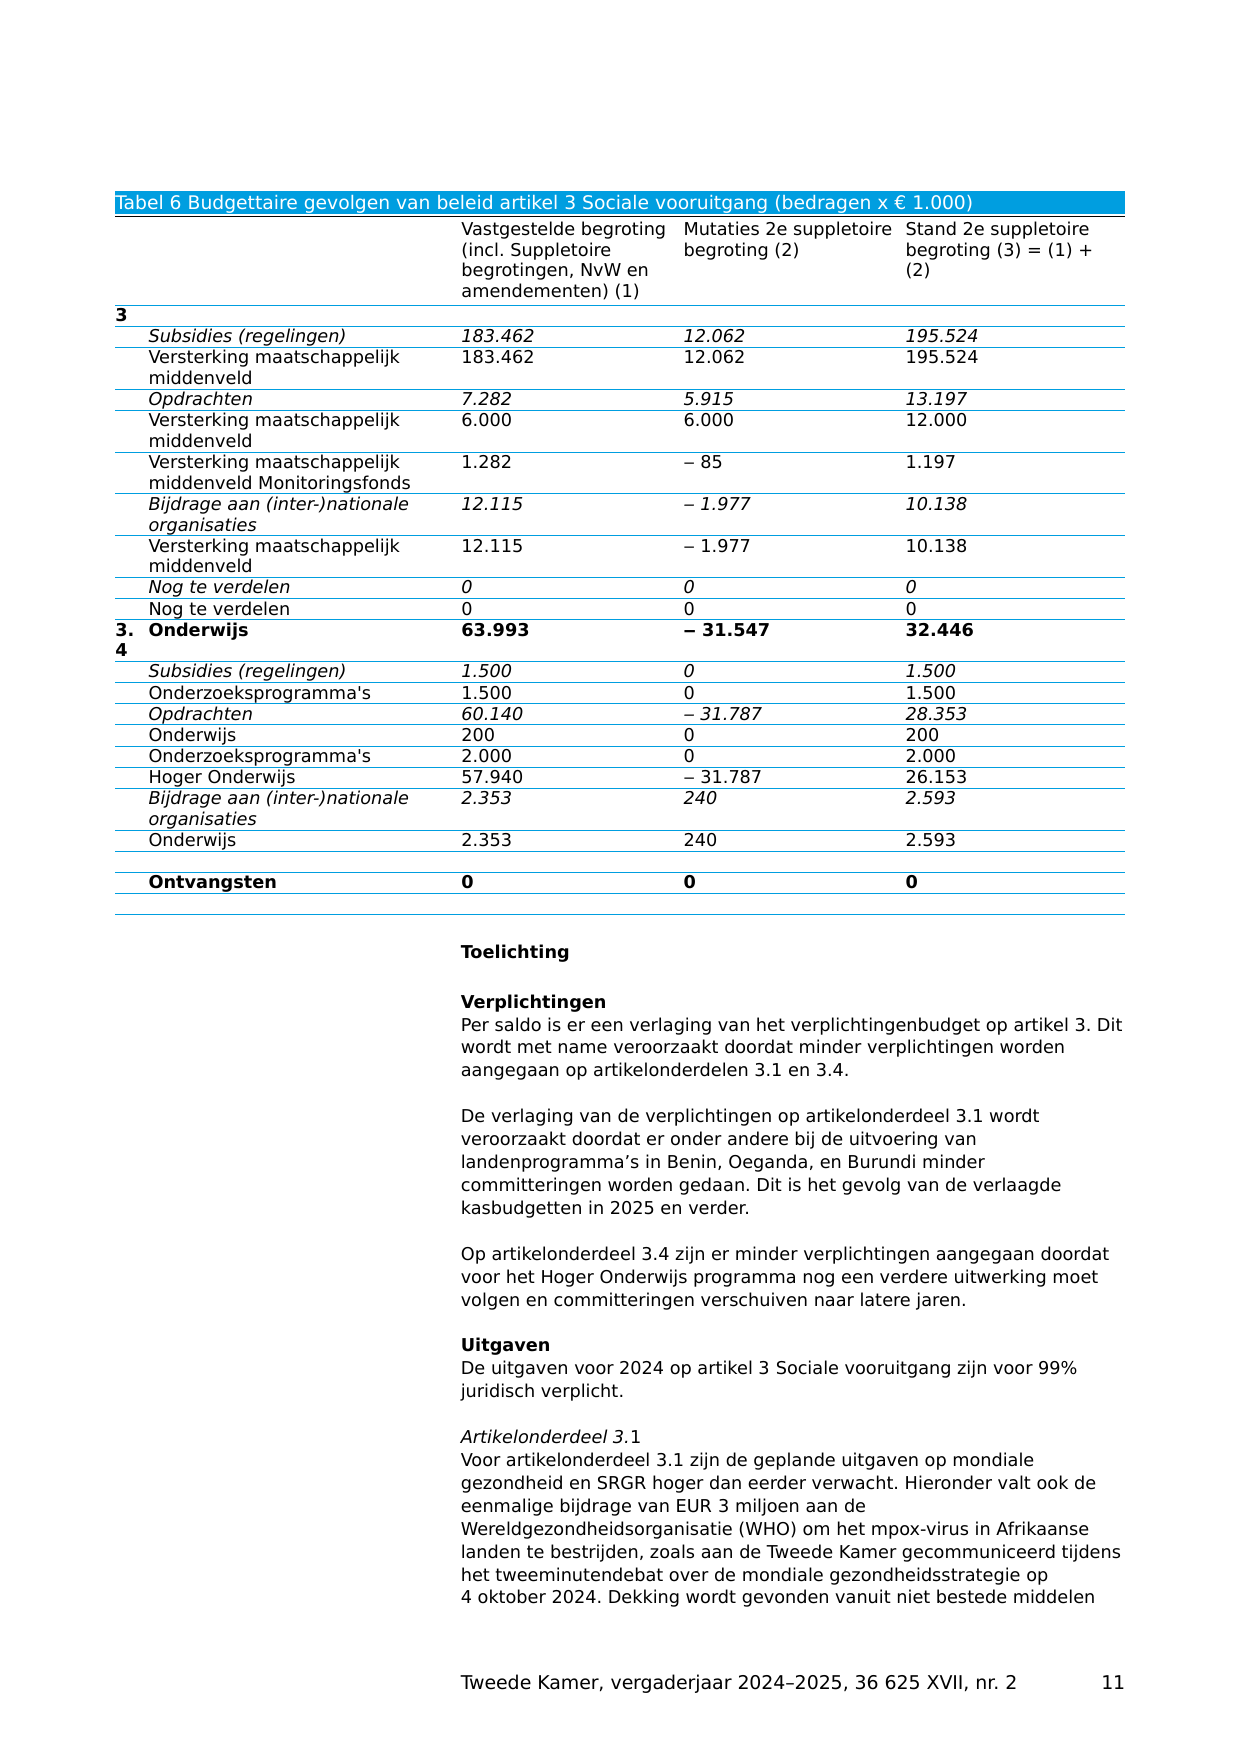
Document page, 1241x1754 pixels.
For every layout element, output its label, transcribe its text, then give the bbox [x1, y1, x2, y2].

table_cell 1.500 [903, 662, 1125, 682]
table_cell [680, 894, 902, 914]
table_cell [115, 327, 145, 347]
table_cell 1.500 [458, 683, 680, 703]
table_cell 200 [458, 725, 680, 746]
table_cell [145, 217, 458, 304]
table_cell [458, 306, 680, 326]
table_cell [458, 894, 680, 914]
table_cell 2.000 [458, 747, 680, 767]
table_cell 0 [680, 683, 902, 703]
table_cell 0 [680, 578, 902, 598]
table_cell 0 [680, 599, 902, 619]
table_cell 12.115 [458, 494, 680, 535]
table_cell [145, 894, 458, 914]
table_cell [115, 725, 145, 746]
table_cell 0 [903, 873, 1125, 893]
table_cell 32.446 [903, 620, 1125, 661]
table_cell [115, 704, 145, 724]
table_cell [115, 873, 145, 893]
table_cell [115, 852, 145, 872]
table_cell Nog te verdelen [145, 578, 458, 598]
table_cell 0 [903, 578, 1125, 598]
table_cell Bijdrage aan (inter-)nationale organisaties [145, 789, 458, 829]
table_cell 26.153 [903, 768, 1125, 788]
table_cell Nog te verdelen [145, 599, 458, 619]
table_cell [680, 306, 902, 326]
table_cell 3 [115, 306, 145, 326]
table_cell Onderzoeksprogramma's [145, 683, 458, 703]
table_cell 12.062 [680, 327, 902, 347]
text Toelichting [461, 940, 1125, 963]
table_cell [115, 411, 145, 452]
table_cell Versterking maatschappelijk middenveld [145, 536, 458, 577]
text Op artikelonderdeel 3.4 zijn er minder verplichtingen aangegaan doordat voor het Hoger Onderwijs programma nog een verdere uitwerking moet volgen en committeringen verschuiven naar latere jaren. [461, 1242, 1125, 1311]
table_cell 13.197 [903, 390, 1125, 410]
table_cell Onderwijs [145, 620, 458, 661]
table_cell 240 [680, 831, 902, 851]
table_cell [115, 747, 145, 767]
table_cell Opdrachten [145, 704, 458, 724]
table_cell 6.000 [680, 411, 902, 452]
table_cell Versterking maatschappelijk middenveld [145, 348, 458, 389]
table_cell 2.593 [903, 831, 1125, 851]
table_cell [903, 306, 1125, 326]
table_cell Stand 2e suppletoire begroting (3) = (1) + (2) [903, 217, 1125, 304]
table_cell [115, 683, 145, 703]
table_cell Opdrachten [145, 390, 458, 410]
text Verplichtingen Per saldo is er een verlaging van het verplichtingenbudget op artikel 3. Dit wordt met name veroorzaakt doordat minder verplichtingen worden aangegaan op artikelonderdelen 3.1 en 3.4. [461, 990, 1125, 1081]
table_cell [680, 852, 902, 872]
table_cell 195.524 [903, 327, 1125, 347]
text Artikelonderdeel 3.1 Voor artikelonderdeel 3.1 zijn de geplande uitgaven op mondiale gezondheid en SRGR hoger dan eerder verwacht. Hieronder valt ook de eenmalige bijdrage van EUR 3 miljoen aan de Wereldgezondheidsorganisatie (WHO) om het mpox-virus in Afrikaanse landen te bestrijden, zoals aan de Tweede Kamer gecommuniceerd tijdens het tweeminutendebat over de mondiale gezondheidsstrategie op 4 oktober 2024. Dekking wordt gevonden vanuit niet bestede middelen [461, 1425, 1125, 1608]
table_cell [115, 494, 145, 535]
text De verlaging van de verplichtingen op artikelonderdeel 3.1 wordt veroorzaakt doordat er onder andere bij de uitvoering van landenprogramma’s in Benin, Oeganda, en Burundi minder committeringen worden gedaan. Dit is het gevolg van de verlaagde kasbudgetten in 2025 en verder. [461, 1104, 1125, 1219]
table_cell [145, 852, 458, 872]
table_cell [903, 894, 1125, 914]
table_cell 1.500 [458, 662, 680, 682]
table_cell Versterking maatschappelijk middenveld [145, 411, 458, 452]
table_cell 12.000 [903, 411, 1125, 452]
table_cell Versterking maatschappelijk middenveld Monitoringsfonds [145, 453, 458, 493]
table_cell Hoger Onderwijs [145, 768, 458, 788]
table_cell Mutaties 2e suppletoire begroting (2) [680, 217, 902, 304]
text Uitgaven De uitgaven voor 2024 op artikel 3 Sociale vooruitgang zijn voor 99% juridisch verplicht. [461, 1333, 1125, 1402]
table_cell 0 [680, 873, 902, 893]
table_cell ‒ 31.787 [680, 768, 902, 788]
table_cell Onderwijs [145, 725, 458, 746]
table_cell 12.062 [680, 348, 902, 389]
table_cell Vastgestelde begroting (incl. Suppletoire begrotingen, NvW en amendementen) (1) [458, 217, 680, 304]
table_cell 1.197 [903, 453, 1125, 493]
table_cell 5.915 [680, 390, 902, 410]
table_cell [115, 662, 145, 682]
table_cell ‒ 31.787 [680, 704, 902, 724]
table_cell [115, 453, 145, 493]
table_cell [115, 894, 145, 914]
table_cell [145, 306, 458, 326]
table_cell 1.500 [903, 683, 1125, 703]
table_cell [115, 768, 145, 788]
table_cell 2.353 [458, 789, 680, 829]
table_cell [115, 599, 145, 619]
table_cell [115, 536, 145, 577]
table_cell 12.115 [458, 536, 680, 577]
table_cell ‒ 31.547 [680, 620, 902, 661]
table_cell [115, 217, 145, 304]
table_cell Ontvangsten [145, 873, 458, 893]
table_cell 2.000 [903, 747, 1125, 767]
table_cell 195.524 [903, 348, 1125, 389]
table_cell 6.000 [458, 411, 680, 452]
table_cell Onderzoeksprogramma's [145, 747, 458, 767]
table_cell 183.462 [458, 348, 680, 389]
table_cell 60.140 [458, 704, 680, 724]
table_cell 0 [903, 599, 1125, 619]
table_cell 0 [680, 747, 902, 767]
table_cell 28.353 [903, 704, 1125, 724]
table_cell 2.593 [903, 789, 1125, 829]
table_cell 0 [458, 599, 680, 619]
table_cell 7.282 [458, 390, 680, 410]
table_cell 0 [458, 578, 680, 598]
table_cell Subsidies (regelingen) [145, 327, 458, 347]
table_cell 1.282 [458, 453, 680, 493]
table_cell ‒ 85 [680, 453, 902, 493]
table_cell 63.993 [458, 620, 680, 661]
table_cell 57.940 [458, 768, 680, 788]
table_cell ‒ 1.977 [680, 494, 902, 535]
table_cell [115, 578, 145, 598]
table_cell [115, 390, 145, 410]
table_cell 0 [458, 873, 680, 893]
table_cell [903, 852, 1125, 872]
table_cell 240 [680, 789, 902, 829]
table_cell [115, 348, 145, 389]
table_cell ‒ 1.977 [680, 536, 902, 577]
table_cell [115, 789, 145, 829]
table_cell 0 [680, 662, 902, 682]
table_cell Onderwijs [145, 831, 458, 851]
table_cell 3.4 [115, 620, 145, 661]
table_cell 2.353 [458, 831, 680, 851]
table_cell 200 [903, 725, 1125, 746]
table_cell 10.138 [903, 536, 1125, 577]
table_cell 0 [680, 725, 902, 746]
table_cell 10.138 [903, 494, 1125, 535]
table_cell Bijdrage aan (inter-)nationale organisaties [145, 494, 458, 535]
table_cell Subsidies (regelingen) [145, 662, 458, 682]
table_cell 183.462 [458, 327, 680, 347]
table_cell [115, 831, 145, 851]
table_cell [458, 852, 680, 872]
